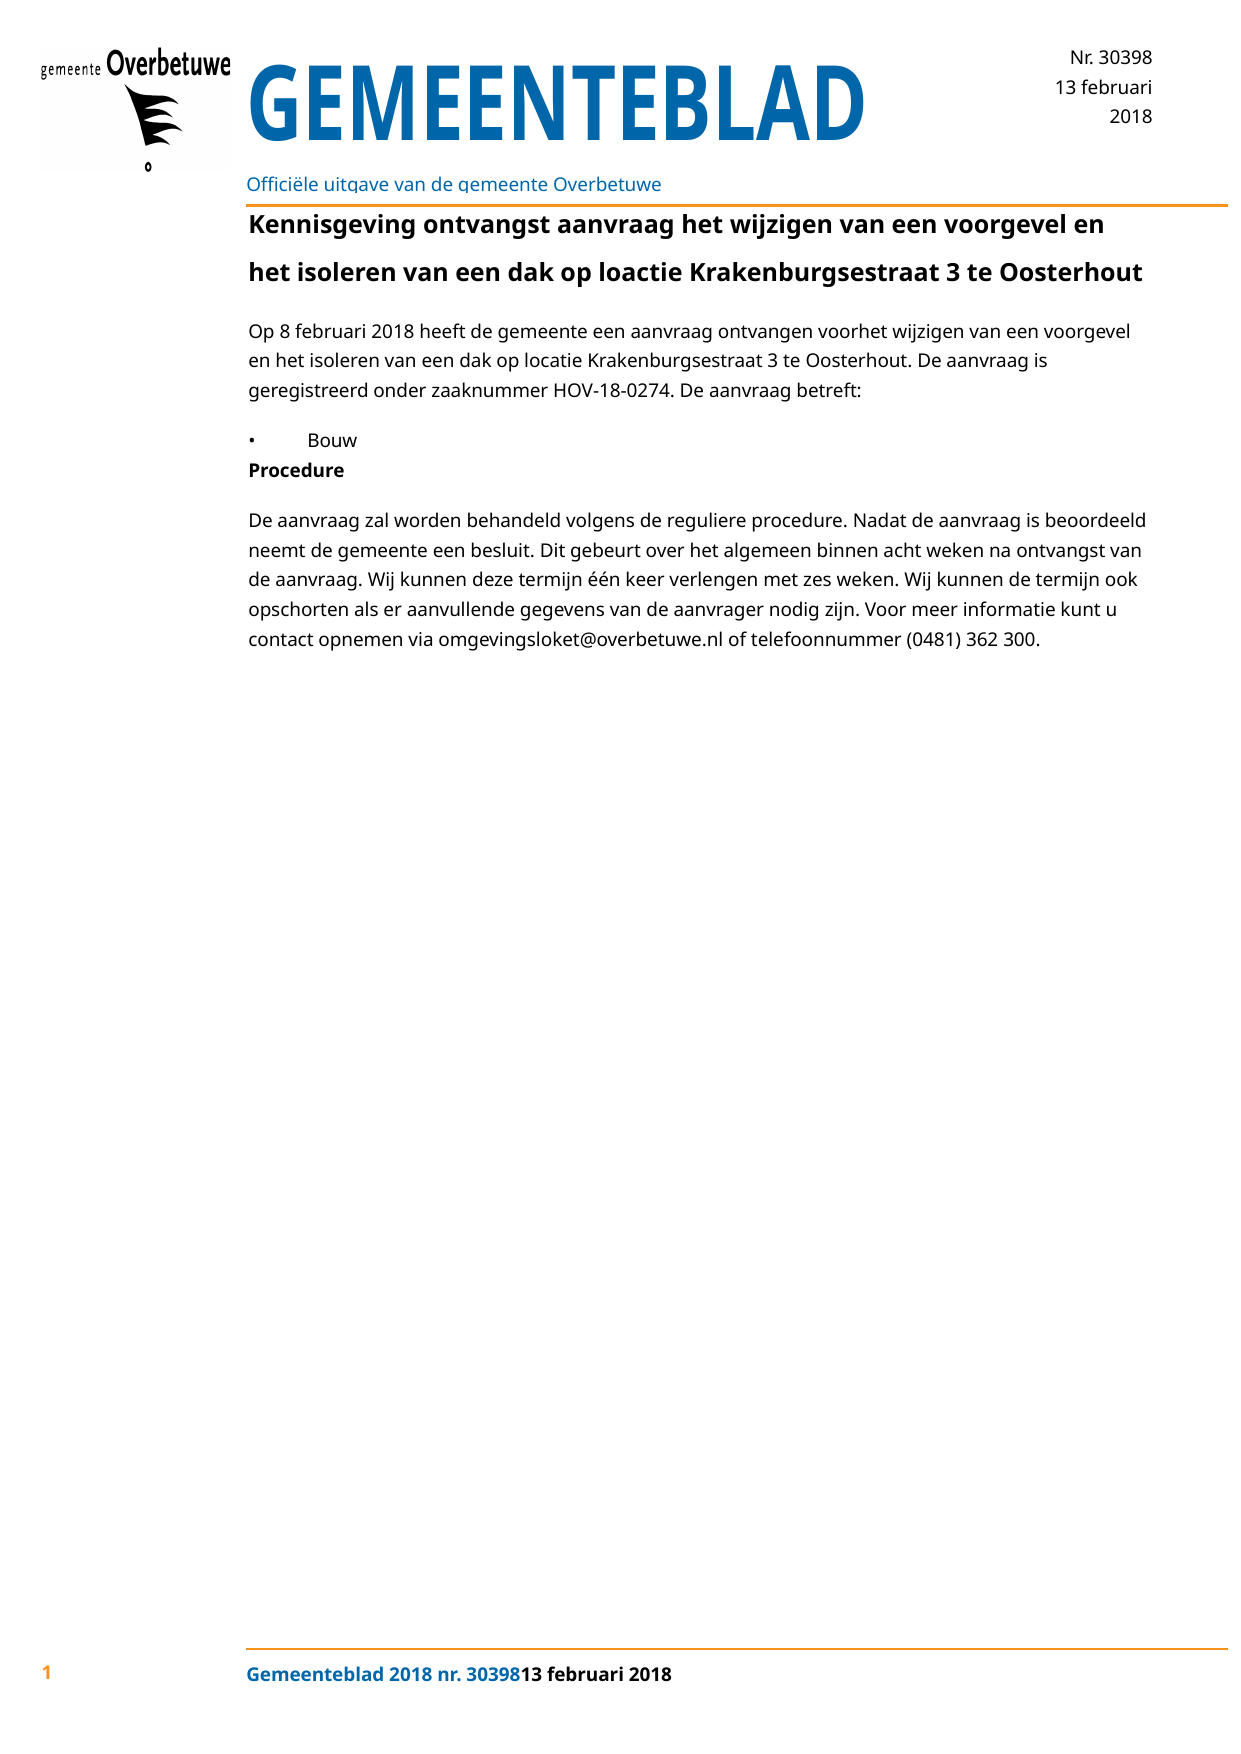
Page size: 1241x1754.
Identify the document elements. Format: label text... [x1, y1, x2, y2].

text Kennisgeving ontvangst aanvraag het wijzigen van een voorgevel en het isoleren van een dak op loactie Krakenburgsestraat 3 te Oosterhout [248, 207, 1152, 288]
picture [41, 47, 231, 172]
text Procedure [248, 457, 1152, 483]
text Op 8 februari 2018 heeft de gemeente een aanvraag ontvangen voorhet wijzigen van een voorgevel en het isoleren van een dak op locatie Krakenburgsestraat 3 te Oosterhout. De aanvraag is geregistreerd onder zaaknummer HOV-18-0274. De aanvraag betreft: [248, 318, 1152, 403]
text De aanvraag zal worden behandeld volgens de reguliere procedure. Nadat de aanvraag is beoordeeld neemt de gemeente een besluit. Dit gebeurt over het algemeen binnen acht weken na ontvangst van de aanvraag. Wij kunnen deze termijn één keer verlengen met zes weken. Wij kunnen de termijn ook opschorten als er aanvullende gegevens van de aanvrager nodig zijn. Voor meer informatie kunt u contact opnemen via omgevingsloket@overbetuwe.nl of telefoonnummer (0481) 362 300. [248, 507, 1152, 652]
list Bouw [248, 427, 1152, 453]
